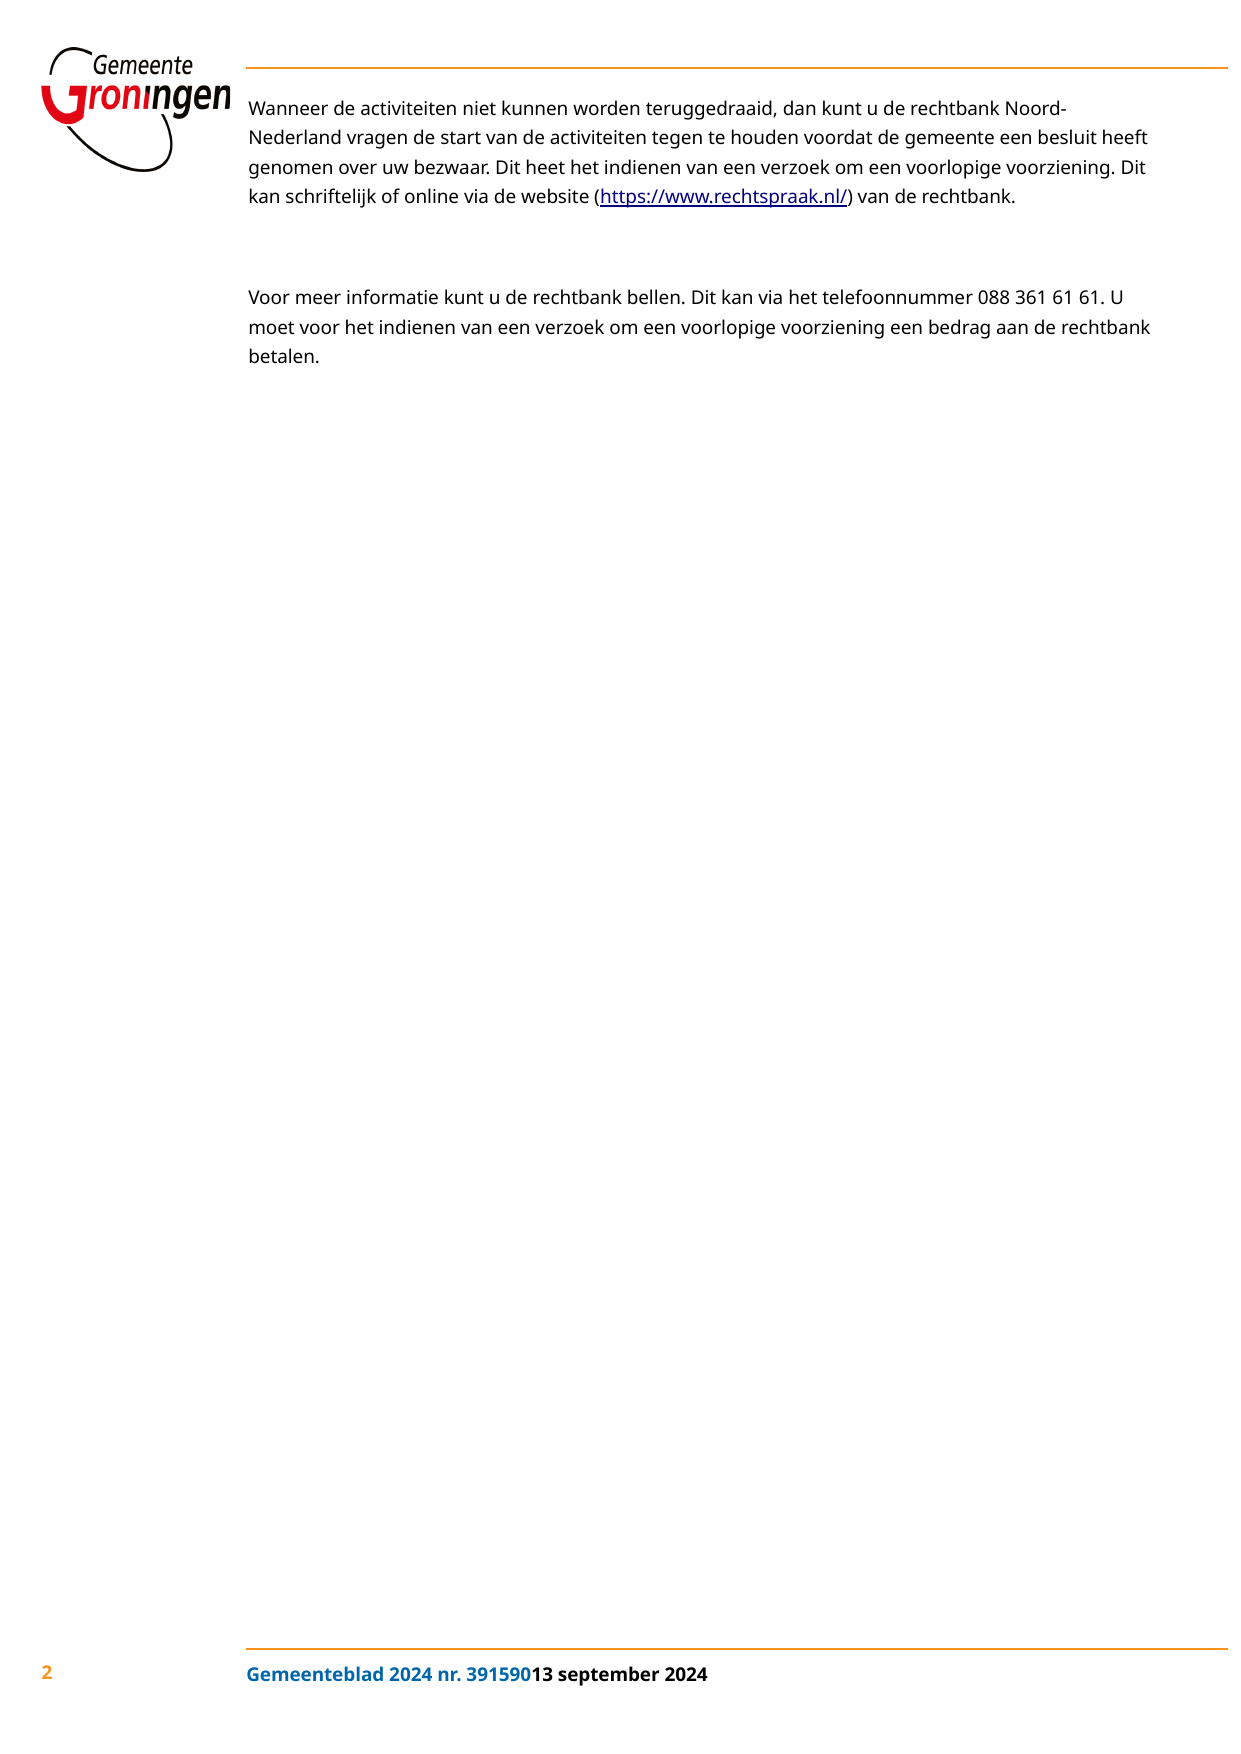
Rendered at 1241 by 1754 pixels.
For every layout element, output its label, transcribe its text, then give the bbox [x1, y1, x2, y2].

text Wanneer de activiteiten niet kunnen worden teruggedraaid, dan kunt u de rechtbank Noord-Nederland vragen de start van de activiteiten tegen te houden voordat de gemeente een besluit heeft genomen over uw bezwaar. Dit heet het indienen van een verzoek om een voorlopige voorziening. Dit kan schriftelijk of online via de website (https://www.rechtspraak.nl/) van de rechtbank. [248, 95, 1152, 209]
picture [41, 47, 231, 172]
text Voor meer informatie kunt u de rechtbank bellen. Dit kan via het telefoonnummer 088 361 61 61. U moet voor het indienen van een verzoek om een voorlopige voorziening een bedrag aan de rechtbank betalen. [248, 284, 1152, 369]
